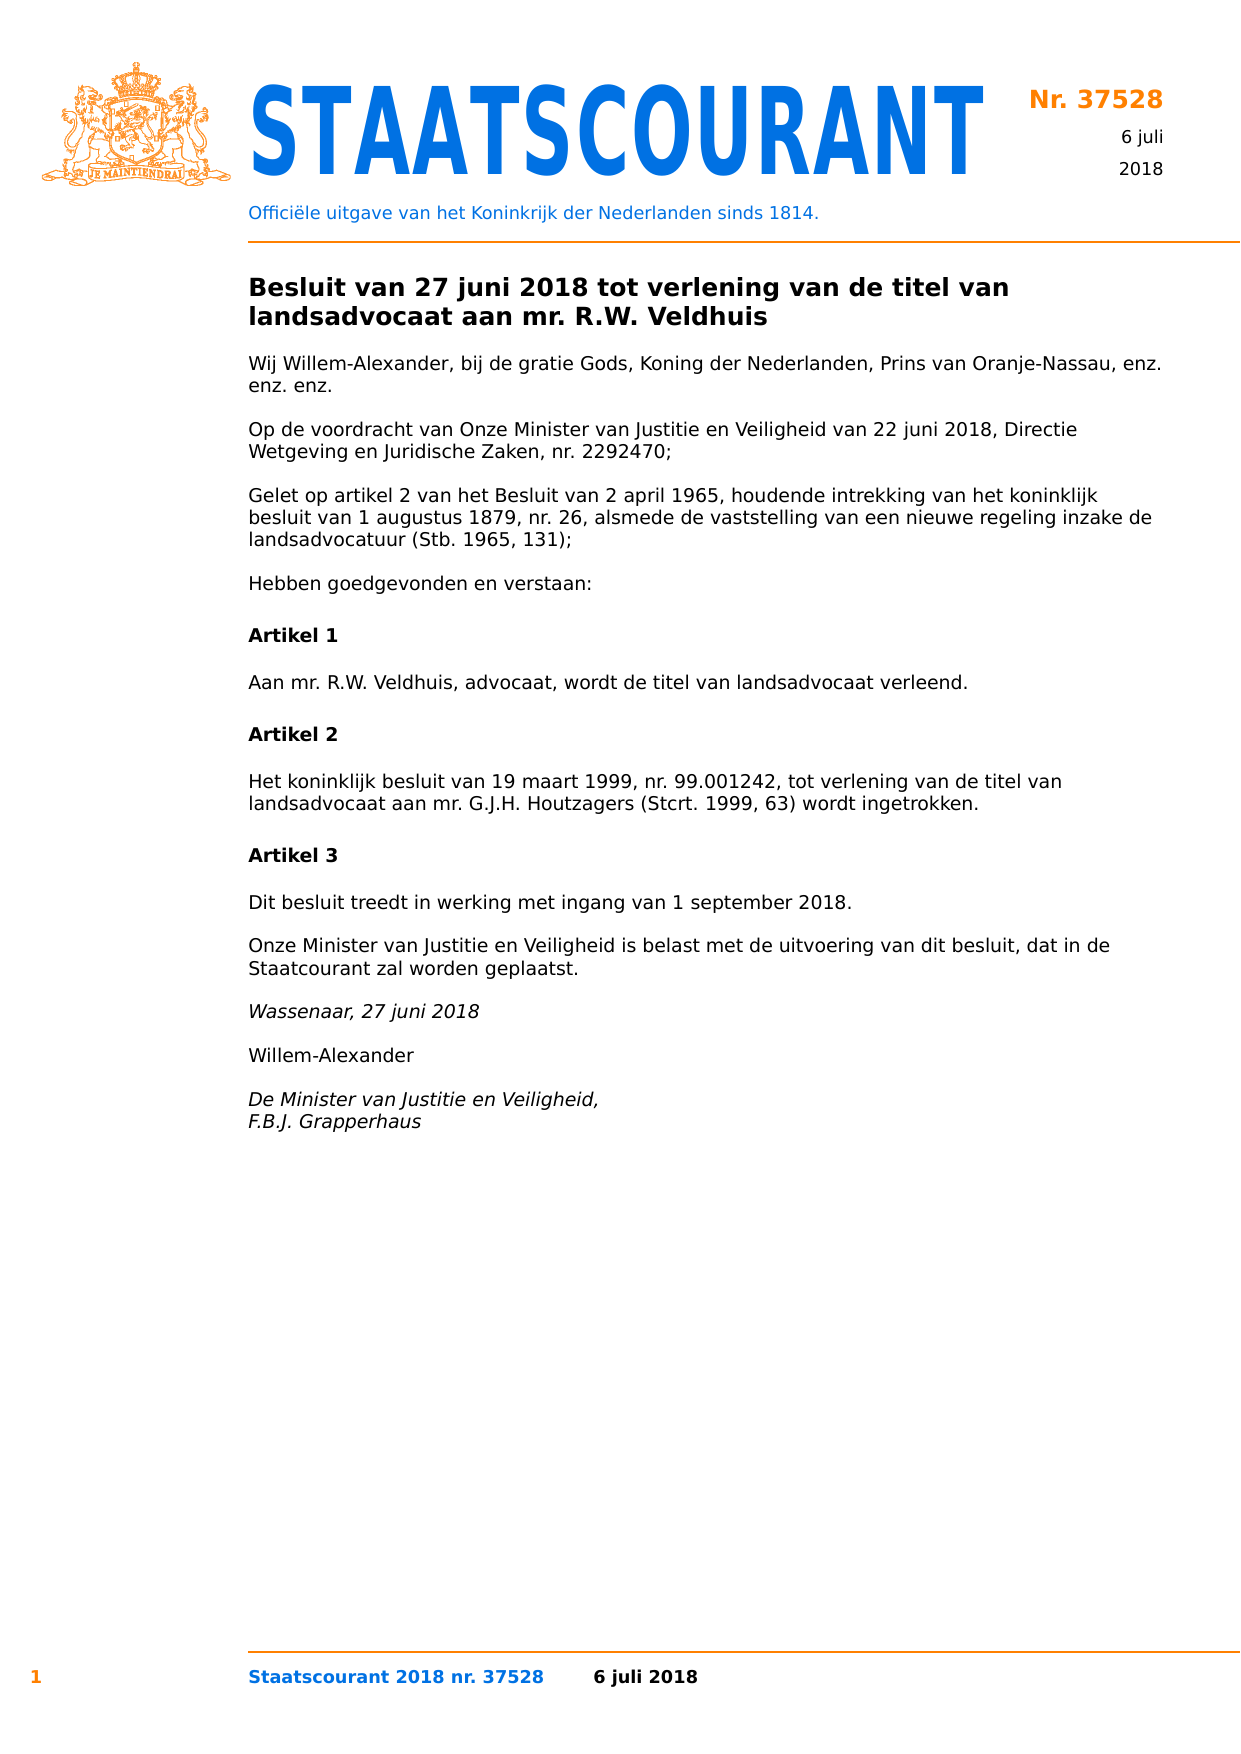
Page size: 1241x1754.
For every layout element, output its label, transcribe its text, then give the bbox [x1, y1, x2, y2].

table_header STAATSCOURANT [248, 62, 998, 203]
table_cell 2018 [998, 153, 1240, 203]
table_header [25, 62, 248, 241]
subtitle Artikel 1 [248, 625, 1163, 647]
text Wij Willem-Alexander, bij de gratie Gods, Koning der Nederlanden, Prins van Oranje-Nassau, enz. enz. enz. [248, 353, 1163, 397]
table_cell 6 juli [998, 121, 1240, 153]
text Hebben goedgevonden en verstaan: [248, 573, 1163, 595]
subtitle Artikel 2 [248, 724, 1163, 746]
table_header Nr. 37528 [998, 62, 1240, 121]
text Willem-Alexander [248, 1045, 1163, 1067]
text Wassenaar, 27 juni 2018 [248, 1001, 1163, 1023]
text Aan mr. R.W. Veldhuis, advocaat, wordt de titel van landsadvocaat verleend. [248, 672, 1163, 694]
text Gelet op artikel 2 van het Besluit van 2 april 1965, houdende intrekking van het koninklijk besluit van 1 augustus 1879, nr. 26, alsmede de vaststelling van een nieuwe regeling inzake de landsadvocatuur (Stb. 1965, 131); [248, 485, 1163, 551]
subtitle Besluit van 27 juni 2018 tot verlening van de titel van landsadvocaat aan mr. R.W. Veldhuis [248, 273, 1163, 331]
text Op de voordracht van Onze Minister van Justitie en Veiligheid van 22 juni 2018, Directie Wetgeving en Juridische Zaken, nr. 2292470; [248, 419, 1163, 463]
text Onze Minister van Justitie en Veiligheid is belast met de uitvoering van dit besluit, dat in de Staatcourant zal worden geplaatst. [248, 935, 1163, 979]
subtitle Artikel 3 [248, 844, 1163, 867]
table_cell Officiële uitgave van het Koninkrijk der Nederlanden sinds 1814. [248, 203, 1240, 241]
text Het koninklijk besluit van 19 maart 1999, nr. 99.001242, tot verlening van de titel van landsadvocaat aan mr. G.J.H. Houtzagers (Stcrt. 1999, 63) wordt ingetrokken. [248, 771, 1163, 814]
picture [41, 62, 231, 186]
text Dit besluit treedt in werking met ingang van 1 september 2018. [248, 892, 1163, 913]
text De Minister van Justitie en Veiligheid, F.B.J. Grapperhaus [248, 1089, 1163, 1133]
